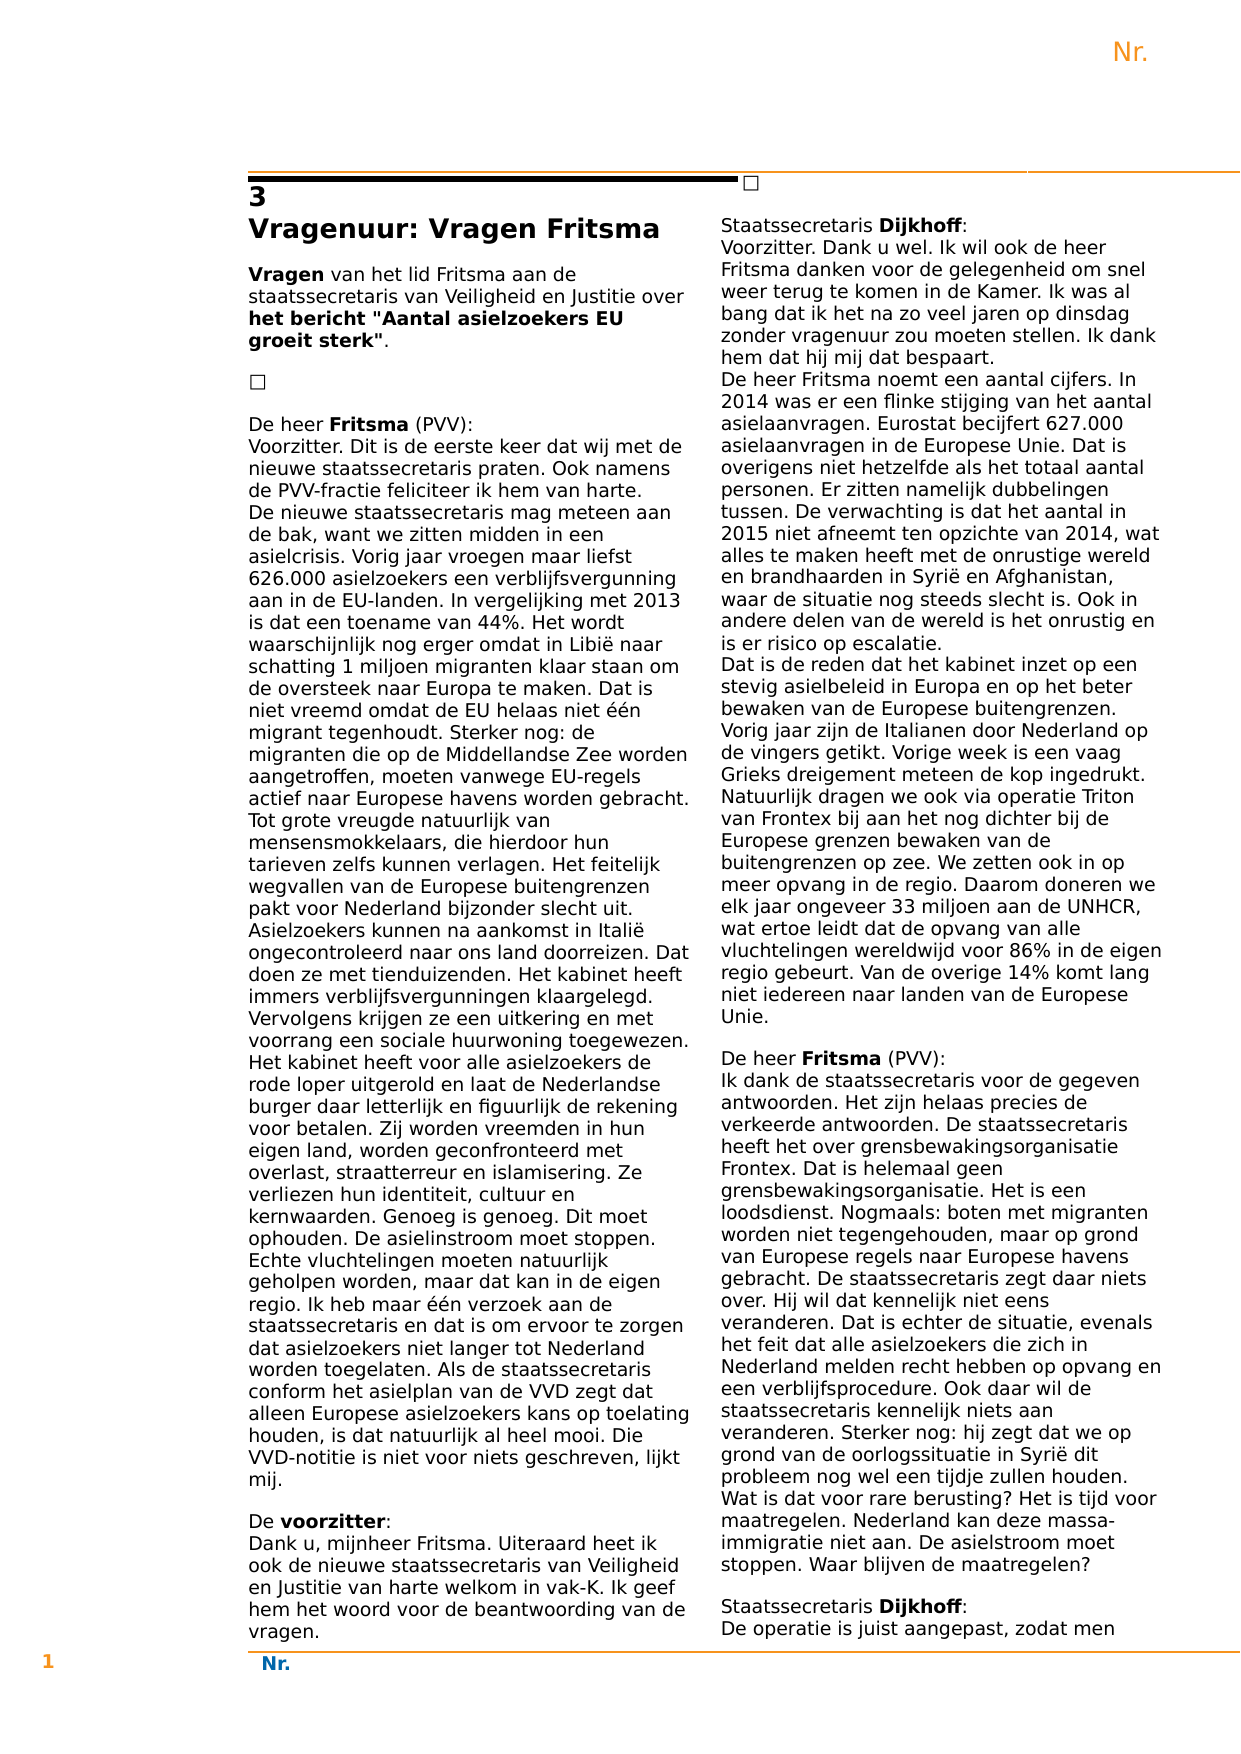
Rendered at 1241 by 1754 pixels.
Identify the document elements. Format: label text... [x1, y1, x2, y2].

text Staatssecretaris Dijkhoff: [721, 1596, 1163, 1617]
text De nieuwe staatssecretaris mag meteen aan de bak, want we zitten midden in een asielcrisis. Vorig jaar vroegen maar liefst 626.000 asielzoekers een verblijfsvergunning aan in de EU-landen. In vergelijking met 2013 is dat een toename van 44%. Het wordt waarschijnlijk nog erger omdat in Libië naar schatting 1 miljoen migranten klaar staan om de oversteek naar Europa te maken. Dat is niet vreemd omdat de EU helaas niet één migrant tegenhoudt. Sterker nog: de migranten die op de Middellandse Zee worden aangetroffen, moeten vanwege EU-regels actief naar Europese havens worden gebracht. Tot grote vreugde natuurlijk van mensensmokkelaars, die hierdoor hun tarieven zelfs kunnen verlagen. Het feitelijk wegvallen van de Europese buitengrenzen pakt voor Nederland bijzonder slecht uit. Asielzoekers kunnen na aankomst in Italië ongecontroleerd naar ons land doorreizen. Dat doen ze met tienduizenden. Het kabinet heeft immers verblijfsvergunningen klaargelegd. Vervolgens krijgen ze een uitkering en met voorrang een sociale huurwoning toegewezen. Het kabinet heeft voor alle asielzoekers de rode loper uitgerold en laat de Nederlandse burger daar letterlijk en figuurlijk de rekening voor betalen. Zij worden vreemden in hun eigen land, worden geconfronteerd met overlast, straatterreur en islamisering. Ze verliezen hun identiteit, cultuur en kernwaarden. Genoeg is genoeg. Dit moet ophouden. De asielinstroom moet stoppen. Echte vluchtelingen moeten natuurlijk geholpen worden, maar dat kan in de eigen regio. Ik heb maar één verzoek aan de staatssecretaris en dat is om ervoor te zorgen dat asielzoekers niet langer tot Nederland worden toegelaten. Als de staatssecretaris conform het asielplan van de VVD zegt dat alleen Europese asielzoekers kans op toelating houden, is dat natuurlijk al heel mooi. Die VVD-notitie is niet voor niets geschreven, lijkt mij. [248, 502, 691, 1491]
text Staatssecretaris Dijkhoff: [721, 215, 1163, 237]
text Vragen van het lid Fritsma aan de staatssecretaris van Veiligheid en Justitie over het bericht "Aantal asielzoekers EU groeit sterk". [248, 264, 691, 352]
text Ik dank de staatssecretaris voor de gegeven antwoorden. Het zijn helaas precies de verkeerde antwoorden. De staatssecretaris heeft het over grensbewakingsorganisatie Frontex. Dat is helemaal geen grensbewakingsorganisatie. Het is een loodsdienst. Nogmaals: boten met migranten worden niet tegengehouden, maar op grond van Europese regels naar Europese havens gebracht. De staatssecretaris zegt daar niets over. Hij wil dat kennelijk niet eens veranderen. Dat is echter de situatie, evenals het feit dat alle asielzoekers die zich in Nederland melden recht hebben op opvang en een verblijfsprocedure. Ook daar wil de staatssecretaris kennelijk niets aan veranderen. Sterker nog: hij zegt dat we op grond van de oorlogssituatie in Syrië dit probleem nog wel een tijdje zullen houden. Wat is dat voor rare berusting? Het is tijd voor maatregelen. Nederland kan deze massa-immigratie niet aan. De asielstroom moet stoppen. Waar blijven de maatregelen? [721, 1070, 1163, 1576]
text Voorzitter. Dank u wel. Ik wil ook de heer Fritsma danken voor de gelegenheid om snel weer terug te komen in de Kamer. Ik was al bang dat ik het na zo veel jaren op dinsdag zonder vragenuur zou moeten stellen. Ik dank hem dat hij mij dat bespaart. [721, 237, 1163, 369]
text Dank u, mijnheer Fritsma. Uiteraard heet ik ook de nieuwe staatssecretaris van Veiligheid en Justitie van harte welkom in vak-K. Ik geef hem het woord voor de beantwoording van de vragen. [248, 1533, 691, 1643]
text ⬜ [721, 173, 1163, 195]
text De voorzitter: [248, 1511, 691, 1533]
text De operatie is juist aangepast, zodat men [721, 1617, 1163, 1639]
text Dat is de reden dat het kabinet inzet op een stevig asielbeleid in Europa en op het beter bewaken van de Europese buitengrenzen. Vorig jaar zijn de Italianen door Nederland op de vingers getikt. Vorige week is een vaag Grieks dreigement meteen de kop ingedrukt. Natuurlijk dragen we ook via operatie Triton van Frontex bij aan het nog dichter bij de Europese grenzen bewaken van de buitengrenzen op zee. We zetten ook in op meer opvang in de regio. Daarom doneren we elk jaar ongeveer 33 miljoen aan de UNHCR, wat ertoe leidt dat de opvang van alle vluchtelingen wereldwijd voor 86% in de eigen regio gebeurt. Van de overige 14% komt lang niet iedereen naar landen van de Europese Unie. [721, 654, 1163, 1028]
text De heer Fritsma (PVV): [248, 414, 691, 436]
text De heer Fritsma (PVV): [721, 1048, 1163, 1070]
text Voorzitter. Dit is de eerste keer dat wij met de nieuwe staatssecretaris praten. Ook namens de PVV-fractie feliciteer ik hem van harte. [248, 436, 691, 502]
text De heer Fritsma noemt een aantal cijfers. In 2014 was er een flinke stijging van het aantal asielaanvragen. Eurostat becijfert 627.000 asielaanvragen in de Europese Unie. Dat is overigens niet hetzelfde als het totaal aantal personen. Er zitten namelijk dubbelingen tussen. De verwachting is dat het aantal in 2015 niet afneemt ten opzichte van 2014, wat alles te maken heeft met de onrustige wereld en brandhaarden in Syrië en Afghanistan, waar de situatie nog steeds slecht is. Ook in andere delen van de wereld is het onrustig en is er risico op escalatie. [721, 369, 1163, 654]
title 3 Vragenuur: Vragen Fritsma [248, 182, 691, 244]
text ⬜ [248, 372, 691, 394]
